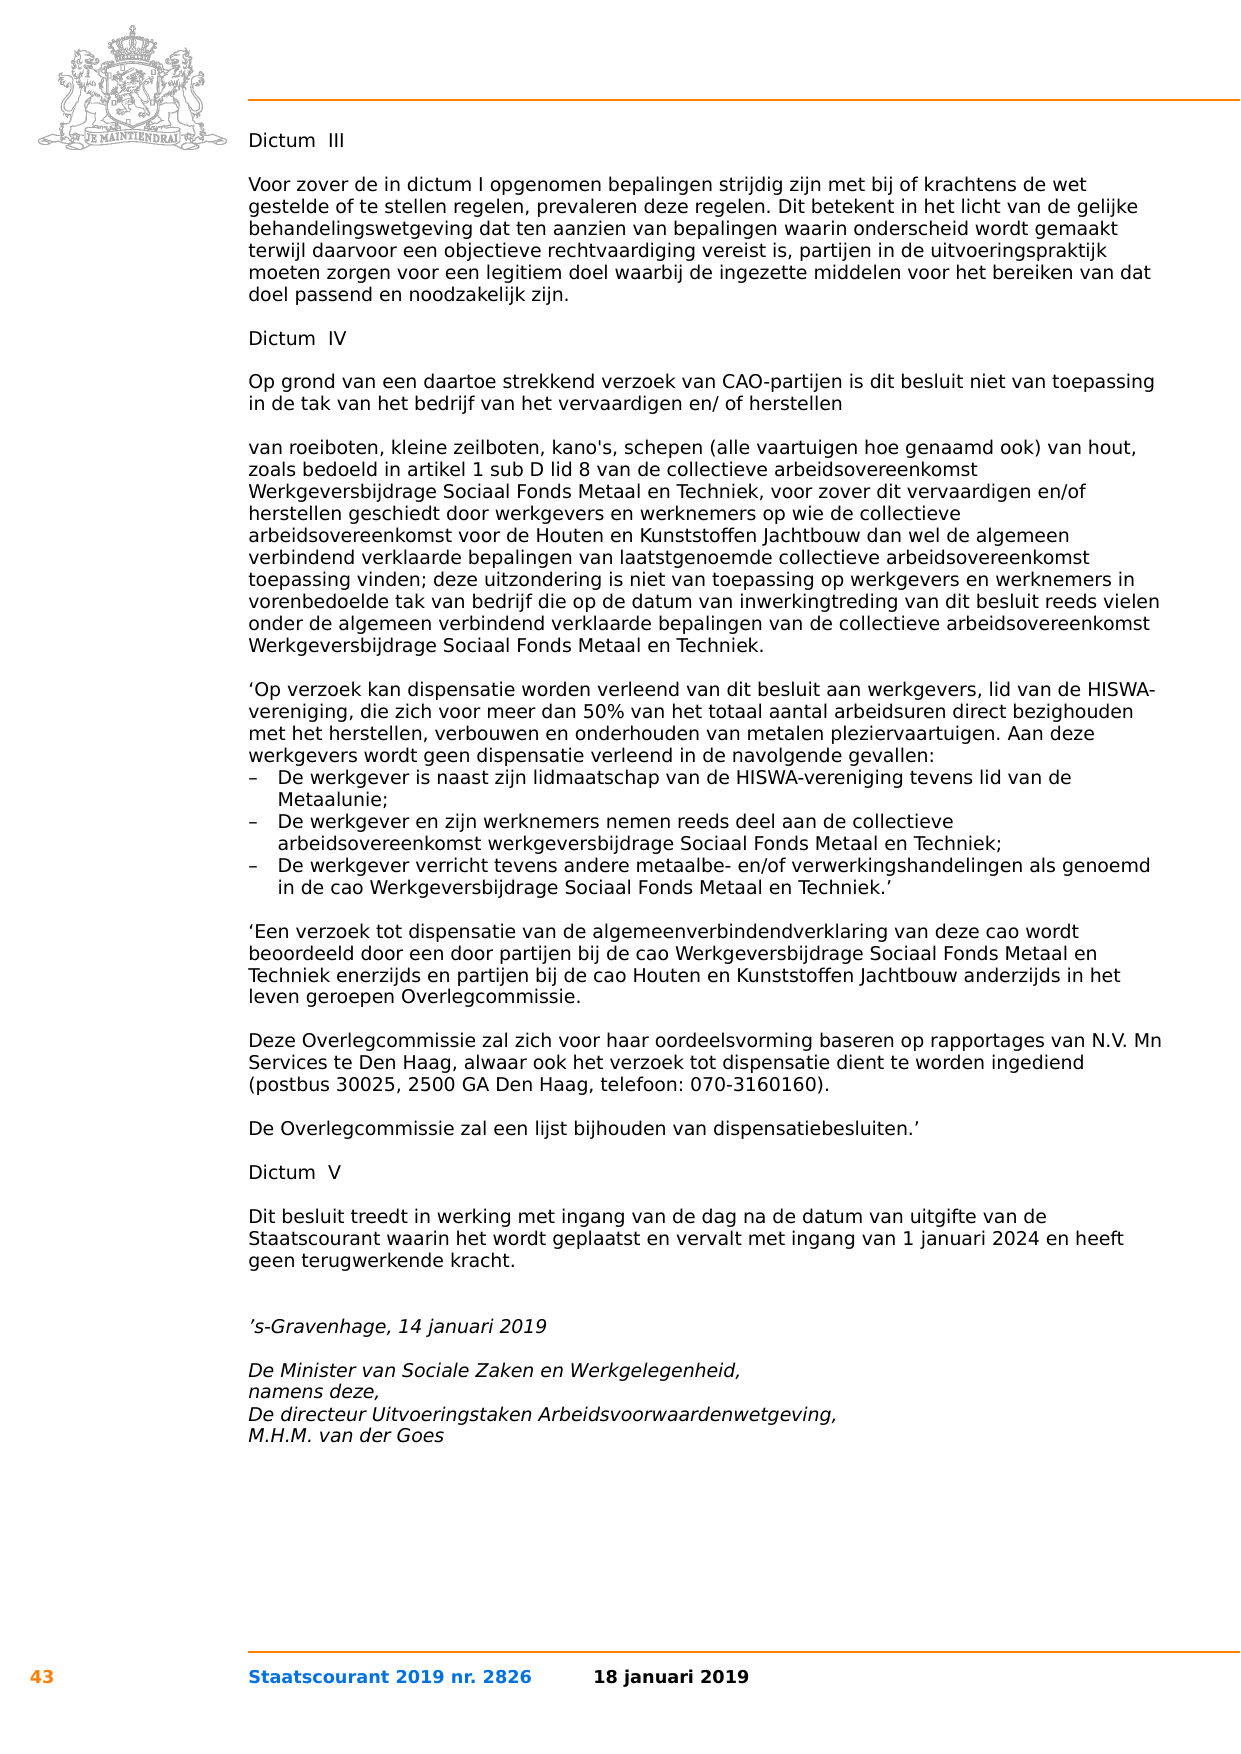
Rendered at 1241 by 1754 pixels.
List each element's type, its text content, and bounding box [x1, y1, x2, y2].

text – De werkgever verricht tevens andere metaalbe- en/of verwerkingshandelingen als genoemd in de cao Werkgeversbijdrage Sociaal Fonds Metaal en Techniek.’ [248, 855, 1163, 899]
text – De werkgever en zijn werknemers nemen reeds deel aan de collectieve arbeidsovereenkomst werkgeversbijdrage Sociaal Fonds Metaal en Techniek; [248, 811, 1163, 855]
text Dit besluit treedt in werking met ingang van de dag na de datum van uitgifte van de Staatscourant waarin het wordt geplaatst en vervalt met ingang van 1 januari 2024 en heeft geen terugwerkende kracht. [248, 1206, 1163, 1272]
text ’s-Gravenhage, 14 januari 2019 [248, 1316, 1163, 1338]
text Dictum IV [248, 327, 1163, 349]
text Dictum III [248, 130, 1163, 152]
text Dictum V [248, 1162, 1163, 1184]
picture [38, 25, 227, 150]
text Voor zover de in dictum I opgenomen bepalingen strijdig zijn met bij of krachtens de wet gestelde of te stellen regelen, prevaleren deze regelen. Dit betekent in het licht van de gelijke behandelingswetgeving dat ten aanzien van bepalingen waarin onderscheid wordt gemaakt terwijl daarvoor een objectieve rechtvaardiging vereist is, partijen in de uitvoeringspraktijk moeten zorgen voor een legitiem doel waarbij de ingezette middelen voor het bereiken van dat doel passend en noodzakelijk zijn. [248, 174, 1163, 306]
text De Minister van Sociale Zaken en Werkgelegenheid, namens deze, De directeur Uitvoeringstaken Arbeidsvoorwaardenwetgeving, M.H.M. van der Goes [248, 1359, 1163, 1447]
text Op grond van een daartoe strekkend verzoek van CAO-partijen is dit besluit niet van toepassing in de tak van het bedrijf van het vervaardigen en/ of herstellen [248, 371, 1163, 415]
text Deze Overlegcommissie zal zich voor haar oordeelsvorming baseren op rapportages van N.V. Mn Services te Den Haag, alwaar ook het verzoek tot dispensatie dient te worden ingediend (postbus 30025, 2500 GA Den Haag, telefoon: 070-3160160). [248, 1030, 1163, 1096]
text ‘Op verzoek kan dispensatie worden verleend van dit besluit aan werkgevers, lid van de HISWA-vereniging, die zich voor meer dan 50% van het totaal aantal arbeidsuren direct bezighouden met het herstellen, verbouwen en onderhouden van metalen pleziervaartuigen. Aan deze werkgevers wordt geen dispensatie verleend in de navolgende gevallen: [248, 679, 1163, 767]
text – De werkgever is naast zijn lidmaatschap van de HISWA-vereniging tevens lid van de Metaalunie; [248, 767, 1163, 811]
text De Overlegcommissie zal een lijst bijhouden van dispensatiebesluiten.’ [248, 1118, 1163, 1140]
text van roeiboten, kleine zeilboten, kano's, schepen (alle vaartuigen hoe genaamd ook) van hout, zoals bedoeld in artikel 1 sub D lid 8 van de collectieve arbeidsovereenkomst Werkgeversbijdrage Sociaal Fonds Metaal en Techniek, voor zover dit vervaardigen en/of herstellen geschiedt door werkgevers en werknemers op wie de collectieve arbeidsovereenkomst voor de Houten en Kunststoffen Jachtbouw dan wel de algemeen verbindend verklaarde bepalingen van laatstgenoemde collectieve arbeidsovereenkomst toepassing vinden; deze uitzondering is niet van toepassing op werkgevers en werknemers in vorenbedoelde tak van bedrijf die op de datum van inwerkingtreding van dit besluit reeds vielen onder de algemeen verbindend verklaarde bepalingen van de collectieve arbeidsovereenkomst Werkgeversbijdrage Sociaal Fonds Metaal en Techniek. [248, 437, 1163, 657]
text ‘Een verzoek tot dispensatie van de algemeenverbindendverklaring van deze cao wordt beoordeeld door een door partijen bij de cao Werkgeversbijdrage Sociaal Fonds Metaal en Techniek enerzijds en partijen bij de cao Houten en Kunststoffen Jachtbouw anderzijds in het leven geroepen Overlegcommissie. [248, 921, 1163, 1008]
